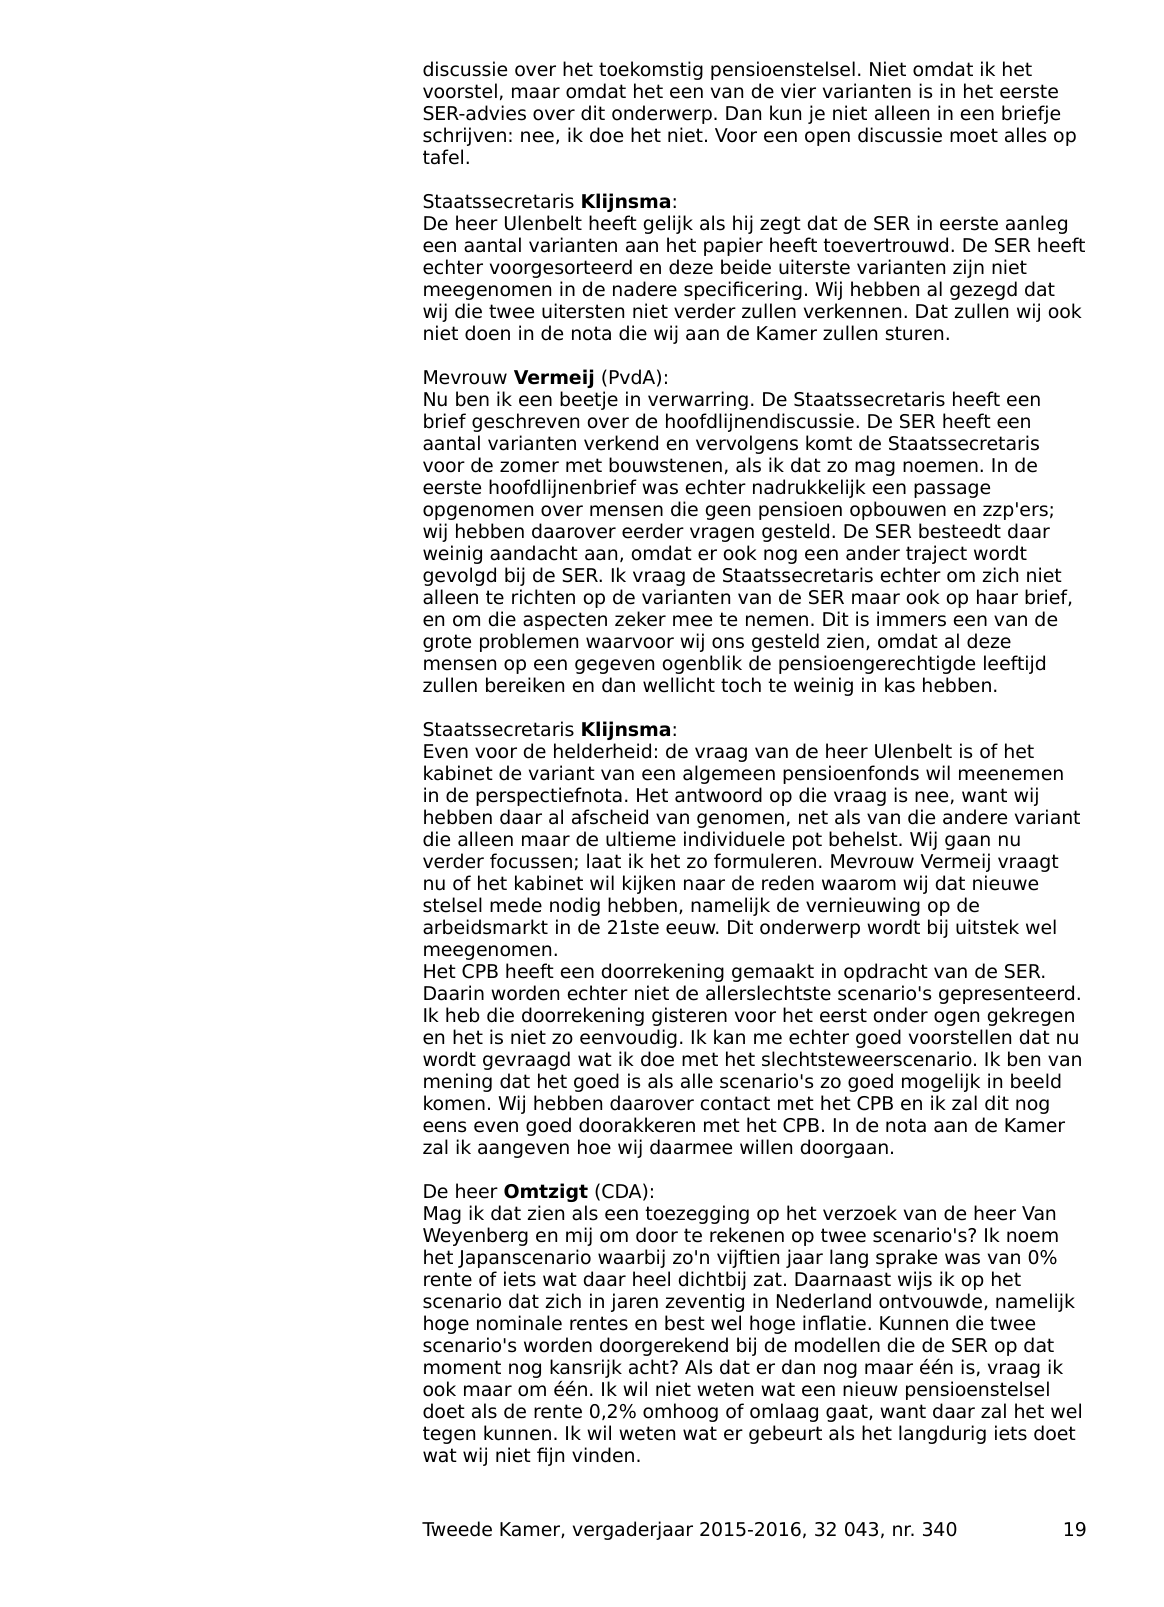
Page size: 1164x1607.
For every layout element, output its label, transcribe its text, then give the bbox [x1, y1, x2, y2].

text Het CPB heeft een doorrekening gemaakt in opdracht van de SER. Daarin worden echter niet de allerslechtste scenario's gepresenteerd. Ik heb die doorrekening gisteren voor het eerst onder ogen gekregen en het is niet zo eenvoudig. Ik kan me echter goed voorstellen dat nu wordt gevraagd wat ik doe met het slechtsteweerscenario. Ik ben van mening dat het goed is als alle scenario's zo goed mogelijk in beeld komen. Wij hebben daarover contact met het CPB en ik zal dit nog eens even goed doorakkeren met het CPB. In de nota aan de Kamer zal ik aangeven hoe wij daarmee willen doorgaan. [422, 961, 1087, 1159]
text Mevrouw Vermeij (PvdA): [422, 367, 1087, 389]
text Staatssecretaris Klijnsma: [422, 191, 1087, 213]
text De heer Omtzigt (CDA): [422, 1181, 1087, 1203]
text De heer Ulenbelt heeft gelijk als hij zegt dat de SER in eerste aanleg een aantal varianten aan het papier heeft toevertrouwd. De SER heeft echter voorgesorteerd en deze beide uiterste varianten zijn niet meegenomen in de nadere specificering. Wij hebben al gezegd dat wij die twee uitersten niet verder zullen verkennen. Dat zullen wij ook niet doen in de nota die wij aan de Kamer zullen sturen. [422, 213, 1087, 345]
text Mag ik dat zien als een toezegging op het verzoek van de heer Van Weyenberg en mij om door te rekenen op twee scenario's? Ik noem het Japanscenario waarbij zo'n vijftien jaar lang sprake was van 0% rente of iets wat daar heel dichtbij zat. Daarnaast wijs ik op het scenario dat zich in jaren zeventig in Nederland ontvouwde, namelijk hoge nominale rentes en best wel hoge inflatie. Kunnen die twee scenario's worden doorgerekend bij de modellen die de SER op dat moment nog kansrijk acht? Als dat er dan nog maar één is, vraag ik ook maar om één. Ik wil niet weten wat een nieuw pensioenstelsel doet als de rente 0,2% omhoog of omlaag gaat, want daar zal het wel tegen kunnen. Ik wil weten wat er gebeurt als het langdurig iets doet wat wij niet fijn vinden. [422, 1203, 1087, 1467]
text Staatssecretaris Klijnsma: [422, 719, 1087, 741]
text Nu ben ik een beetje in verwarring. De Staatssecretaris heeft een brief geschreven over de hoofdlijnendiscussie. De SER heeft een aantal varianten verkend en vervolgens komt de Staatssecretaris voor de zomer met bouwstenen, als ik dat zo mag noemen. In de eerste hoofdlijnenbrief was echter nadrukkelijk een passage opgenomen over mensen die geen pensioen opbouwen en zzp'ers; wij hebben daarover eerder vragen gesteld. De SER besteedt daar weinig aandacht aan, omdat er ook nog een ander traject wordt gevolgd bij de SER. Ik vraag de Staatssecretaris echter om zich niet alleen te richten op de varianten van de SER maar ook op haar brief, en om die aspecten zeker mee te nemen. Dit is immers een van de grote problemen waarvoor wij ons gesteld zien, omdat al deze mensen op een gegeven ogenblik de pensioengerechtigde leeftijd zullen bereiken en dan wellicht toch te weinig in kas hebben. [422, 389, 1087, 697]
text discussie over het toekomstig pensioenstelsel. Niet omdat ik het voorstel, maar omdat het een van de vier varianten is in het eerste SER-advies over dit onderwerp. Dan kun je niet alleen in een briefje schrijven: nee, ik doe het niet. Voor een open discussie moet alles op tafel. [422, 59, 1087, 169]
text Even voor de helderheid: de vraag van de heer Ulenbelt is of het kabinet de variant van een algemeen pensioenfonds wil meenemen in de perspectiefnota. Het antwoord op die vraag is nee, want wij hebben daar al afscheid van genomen, net als van die andere variant die alleen maar de ultieme individuele pot behelst. Wij gaan nu verder focussen; laat ik het zo formuleren. Mevrouw Vermeij vraagt nu of het kabinet wil kijken naar de reden waarom wij dat nieuwe stelsel mede nodig hebben, namelijk de vernieuwing op de arbeidsmarkt in de 21ste eeuw. Dit onderwerp wordt bij uitstek wel meegenomen. [422, 741, 1087, 961]
